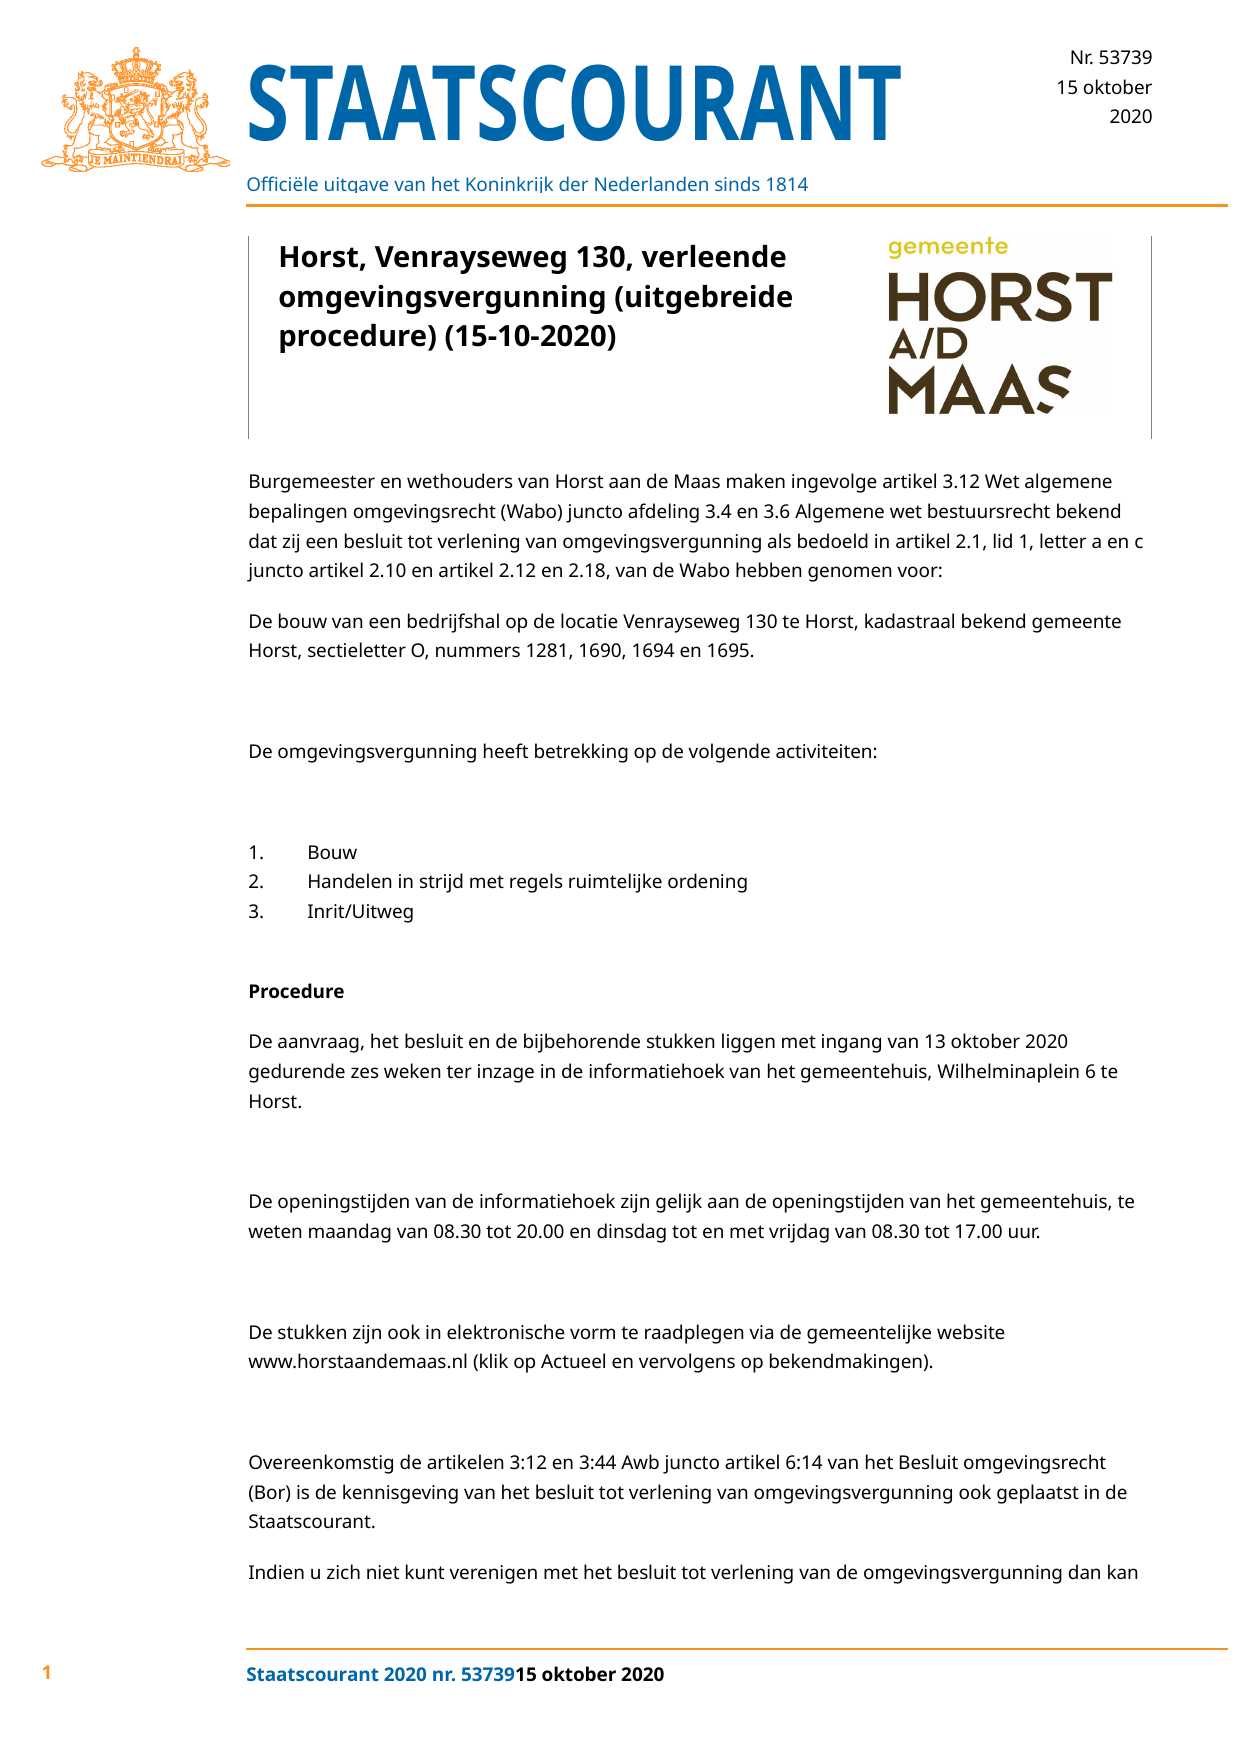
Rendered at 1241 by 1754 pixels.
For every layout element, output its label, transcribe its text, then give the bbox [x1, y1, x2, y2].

table_header Horst, Venrayseweg 130, verleende omgevingsvergunning (uitgebreide procedure) (15-10-2020) [249, 236, 850, 439]
picture [888, 236, 1113, 414]
picture [41, 47, 231, 172]
text De aanvraag, het besluit en de bijbehorende stukken liggen met ingang van 13 oktober 2020 gedurende zes weken ter inzage in de informatiehoek van het gemeentehuis, Wilhelminaplein 6 te Horst. [248, 1029, 1152, 1113]
text De openingstijden van de informatiehoek zijn gelijk aan de openingstijden van het gemeentehuis, te weten maandag van 08.30 tot 20.00 en dinsdag tot en met vrijdag van 08.30 tot 17.00 uur. [248, 1189, 1152, 1244]
text De stukken zijn ook in elektronische vorm te raadplegen via de gemeentelijke website www.horstaandemaas.nl (klik op Actueel en vervolgens op bekendmakingen). [248, 1319, 1152, 1374]
list Inrit/Uitweg [248, 898, 1152, 924]
text Procedure [248, 978, 1152, 1004]
table_header [850, 414, 1151, 439]
text Burgemeester en wethouders van Horst aan de Maas maken ingevolge artikel 3.12 Wet algemene bepalingen omgevingsrecht (Wabo) juncto afdeling 3.4 en 3.6 Algemene wet bestuursrecht bekend dat zij een besluit tot verlening van omgevingsvergunning als bedoeld in artikel 2.1, lid 1, letter a en c juncto artikel 2.10 en artikel 2.12 en 2.18, van de Wabo hebben genomen voor: [248, 469, 1152, 583]
text Overeenkomstig de artikelen 3:12 en 3:44 Awb juncto artikel 6:14 van het Besluit omgevingsrecht (Bor) is de kennisgeving van het besluit tot verlening van omgevingsvergunning ook geplaatst in de Staatscourant. [248, 1449, 1152, 1534]
table_header [1113, 236, 1151, 413]
text Indien u zich niet kunt verenigen met het besluit tot verlening van de omgevingsvergunning dan kan [248, 1559, 1152, 1585]
table_header [850, 236, 888, 413]
list Bouw [248, 839, 1152, 865]
text De omgevingsvergunning heeft betrekking op de volgende activiteiten: [248, 738, 1152, 764]
text De bouw van een bedrijfshal op de locatie Venrayseweg 130 te Horst, kadastraal bekend gemeente Horst, sectieletter O, nummers 1281, 1690, 1694 en 1695. [248, 608, 1152, 663]
list Handelen in strijd met regels ruimtelijke ordening [248, 869, 1152, 894]
